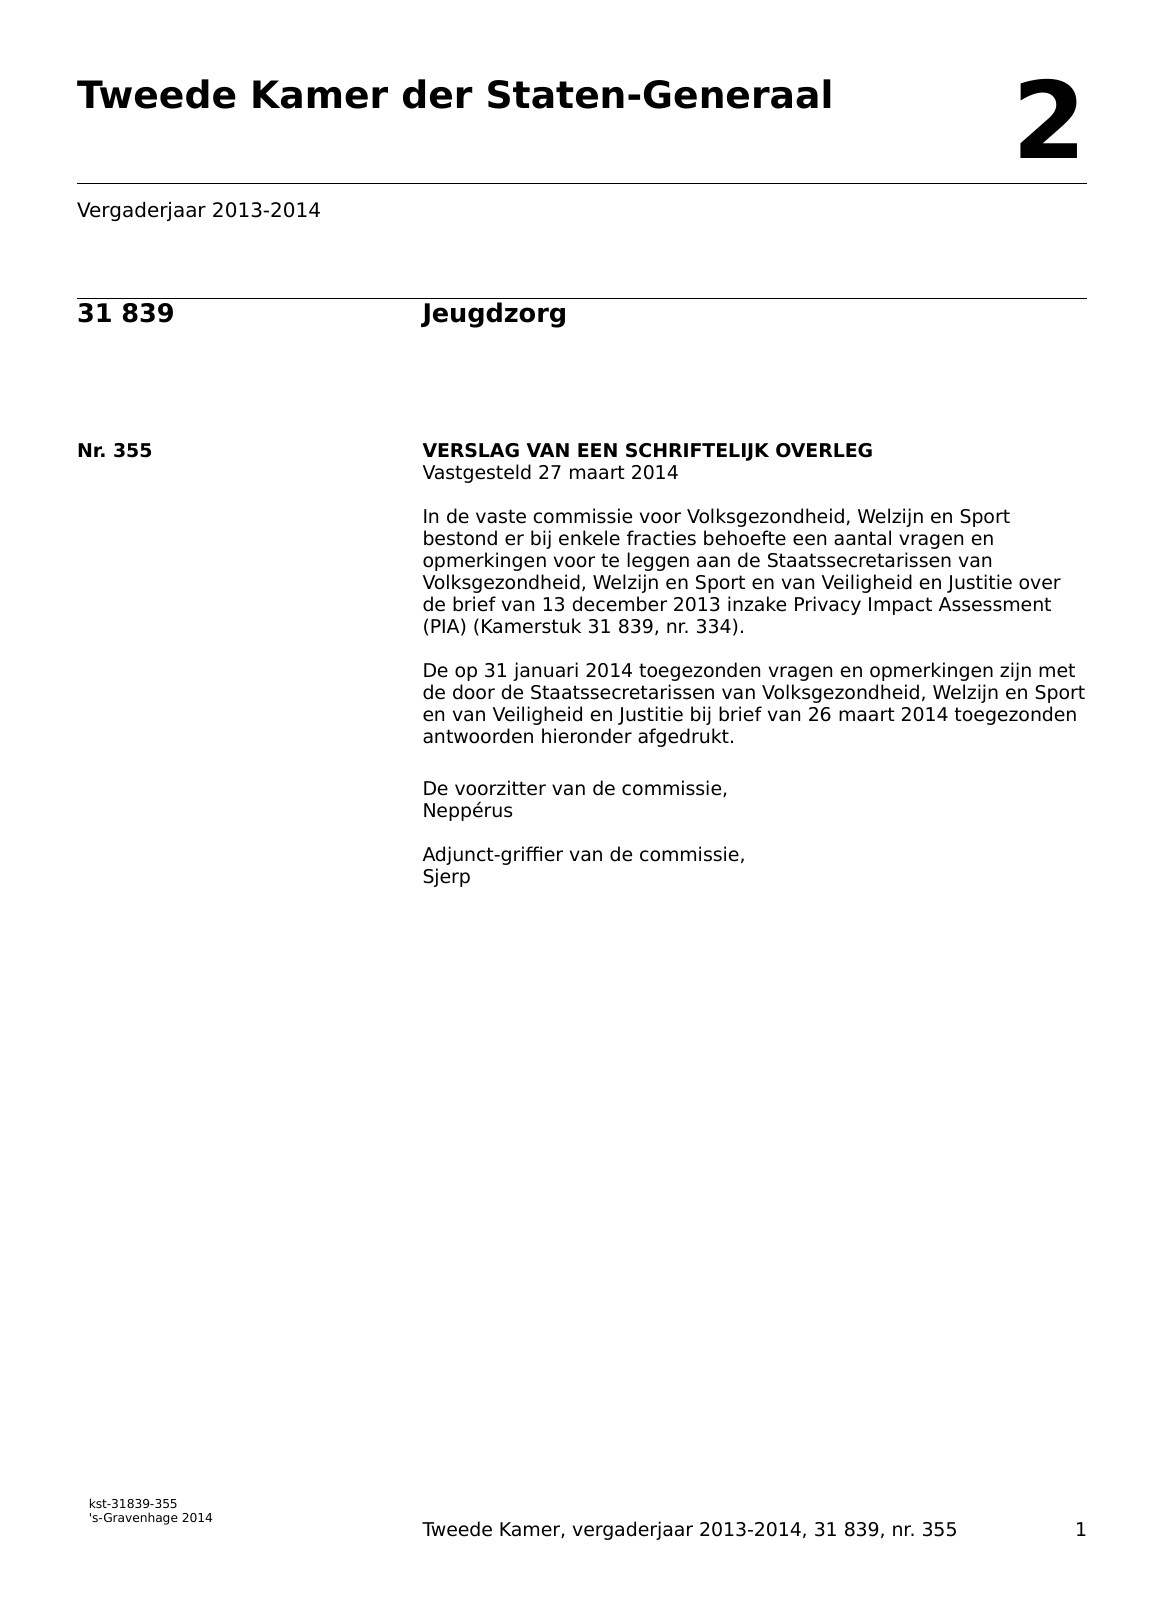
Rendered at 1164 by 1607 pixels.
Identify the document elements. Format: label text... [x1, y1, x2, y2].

table_header Tweede Kamer der Staten-Generaal [77, 59, 886, 183]
table_cell Vergaderjaar 2013-2014 [77, 184, 1087, 298]
text 's-Gravenhage 2014 [88, 1511, 323, 1525]
text De voorzitter van de commissie, Neppérus [422, 778, 1087, 822]
subtitle 31 839 Jeugdzorg [77, 299, 1087, 329]
text kst-31839-355 [88, 1497, 323, 1511]
subtitle Nr. 355 VERSLAG VAN EEN SCHRIFTELIJK OVERLEG [77, 440, 1087, 462]
table_header 2 [886, 59, 1087, 183]
text Adjunct-griffier van de commissie, Sjerp [422, 844, 1087, 888]
text In de vaste commissie voor Volksgezondheid, Welzijn en Sport bestond er bij enkele fracties behoefte een aantal vragen en opmerkingen voor te leggen aan de Staatssecretarissen van Volksgezondheid, Welzijn en Sport en van Veiligheid en Justitie over de brief van 13 december 2013 inzake Privacy Impact Assessment (PIA) (Kamerstuk 31 839, nr. 334). [422, 506, 1087, 638]
text Vastgesteld 27 maart 2014 [422, 462, 1087, 484]
text De op 31 januari 2014 toegezonden vragen en opmerkingen zijn met de door de Staatssecretarissen van Volksgezondheid, Welzijn en Sport en van Veiligheid en Justitie bij brief van 26 maart 2014 toegezonden antwoorden hieronder afgedrukt. [422, 660, 1087, 748]
